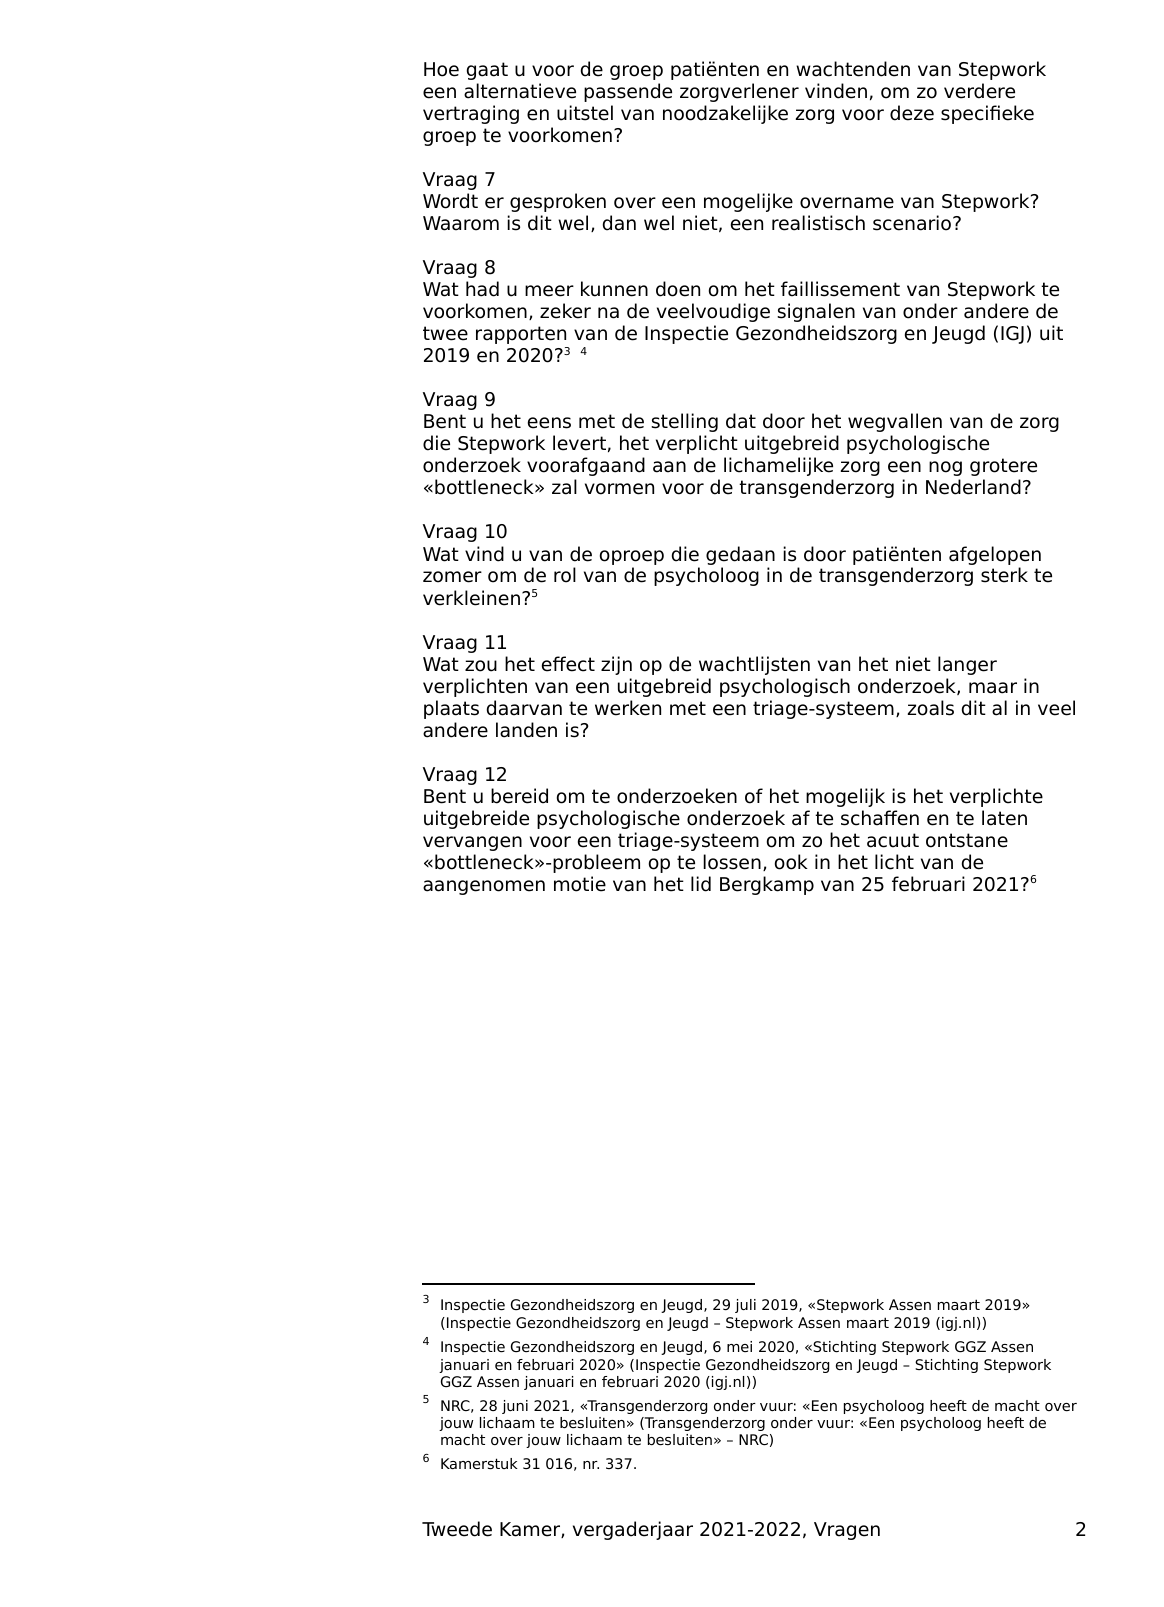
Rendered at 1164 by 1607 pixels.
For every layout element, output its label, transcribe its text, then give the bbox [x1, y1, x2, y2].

text Inspectie Gezondheidszorg en Jeugd, 6 mei 2020, «Stichting Stepwork GGZ Assen januari en februari 2020» (Inspectie Gezondheidszorg en Jeugd – Stichting Stepwork GGZ Assen januari en februari 2020 (igj.nl)) [422, 1335, 1087, 1391]
text Vraag 7 [422, 169, 1087, 191]
text Kamerstuk 31 016, nr. 337. [422, 1452, 1087, 1474]
text Wat had u meer kunnen doen om het faillissement van Stepwork te voorkomen, zeker na de veelvoudige signalen van onder andere de twee rapporten van de Inspectie Gezondheidszorg en Jeugd (IGJ) uit 2019 en 2020? [422, 279, 1087, 367]
text Bent u het eens met de stelling dat door het wegvallen van de zorg die Stepwork levert, het verplicht uitgebreid psychologische onderzoek voorafgaand aan de lichamelijke zorg een nog grotere «bottleneck» zal vormen voor de transgenderzorg in Nederland? [422, 411, 1087, 499]
text NRC, 28 juni 2021, «Transgenderzorg onder vuur: «Een psycholoog heeft de macht over jouw lichaam te besluiten» (Transgenderzorg onder vuur: «Een psycholoog heeft de macht over jouw lichaam te besluiten» – NRC) [422, 1393, 1087, 1449]
text Vraag 10 [422, 521, 1087, 543]
text Wat vind u van de oproep die gedaan is door patiënten afgelopen zomer om de rol van de psycholoog in de transgenderzorg sterk te verkleinen? [422, 543, 1087, 609]
text Vraag 8 [422, 257, 1087, 279]
text Wat zou het effect zijn op de wachtlijsten van het niet langer verplichten van een uitgebreid psychologisch onderzoek, maar in plaats daarvan te werken met een triage-systeem, zoals dit al in veel andere landen is? [422, 653, 1087, 741]
text Vraag 12 [422, 764, 1087, 786]
text Vraag 11 [422, 632, 1087, 653]
text Vraag 9 [422, 389, 1087, 411]
text Wordt er gesproken over een mogelijke overname van Stepwork? Waarom is dit wel, dan wel niet, een realistisch scenario? [422, 191, 1087, 235]
text Bent u bereid om te onderzoeken of het mogelijk is het verplichte uitgebreide psychologische onderzoek af te schaffen en te laten vervangen voor een triage-systeem om zo het acuut ontstane «bottleneck»-probleem op te lossen, ook in het licht van de aangenomen motie van het lid Bergkamp van 25 februari 2021? [422, 786, 1087, 896]
text Hoe gaat u voor de groep patiënten en wachtenden van Stepwork een alternatieve passende zorgverlener vinden, om zo verdere vertraging en uitstel van noodzakelijke zorg voor deze specifieke groep te voorkomen? [422, 59, 1087, 147]
text Inspectie Gezondheidszorg en Jeugd, 29 juli 2019, «Stepwork Assen maart 2019» (Inspectie Gezondheidszorg en Jeugd – Stepwork Assen maart 2019 (igj.nl)) [422, 1293, 1087, 1332]
